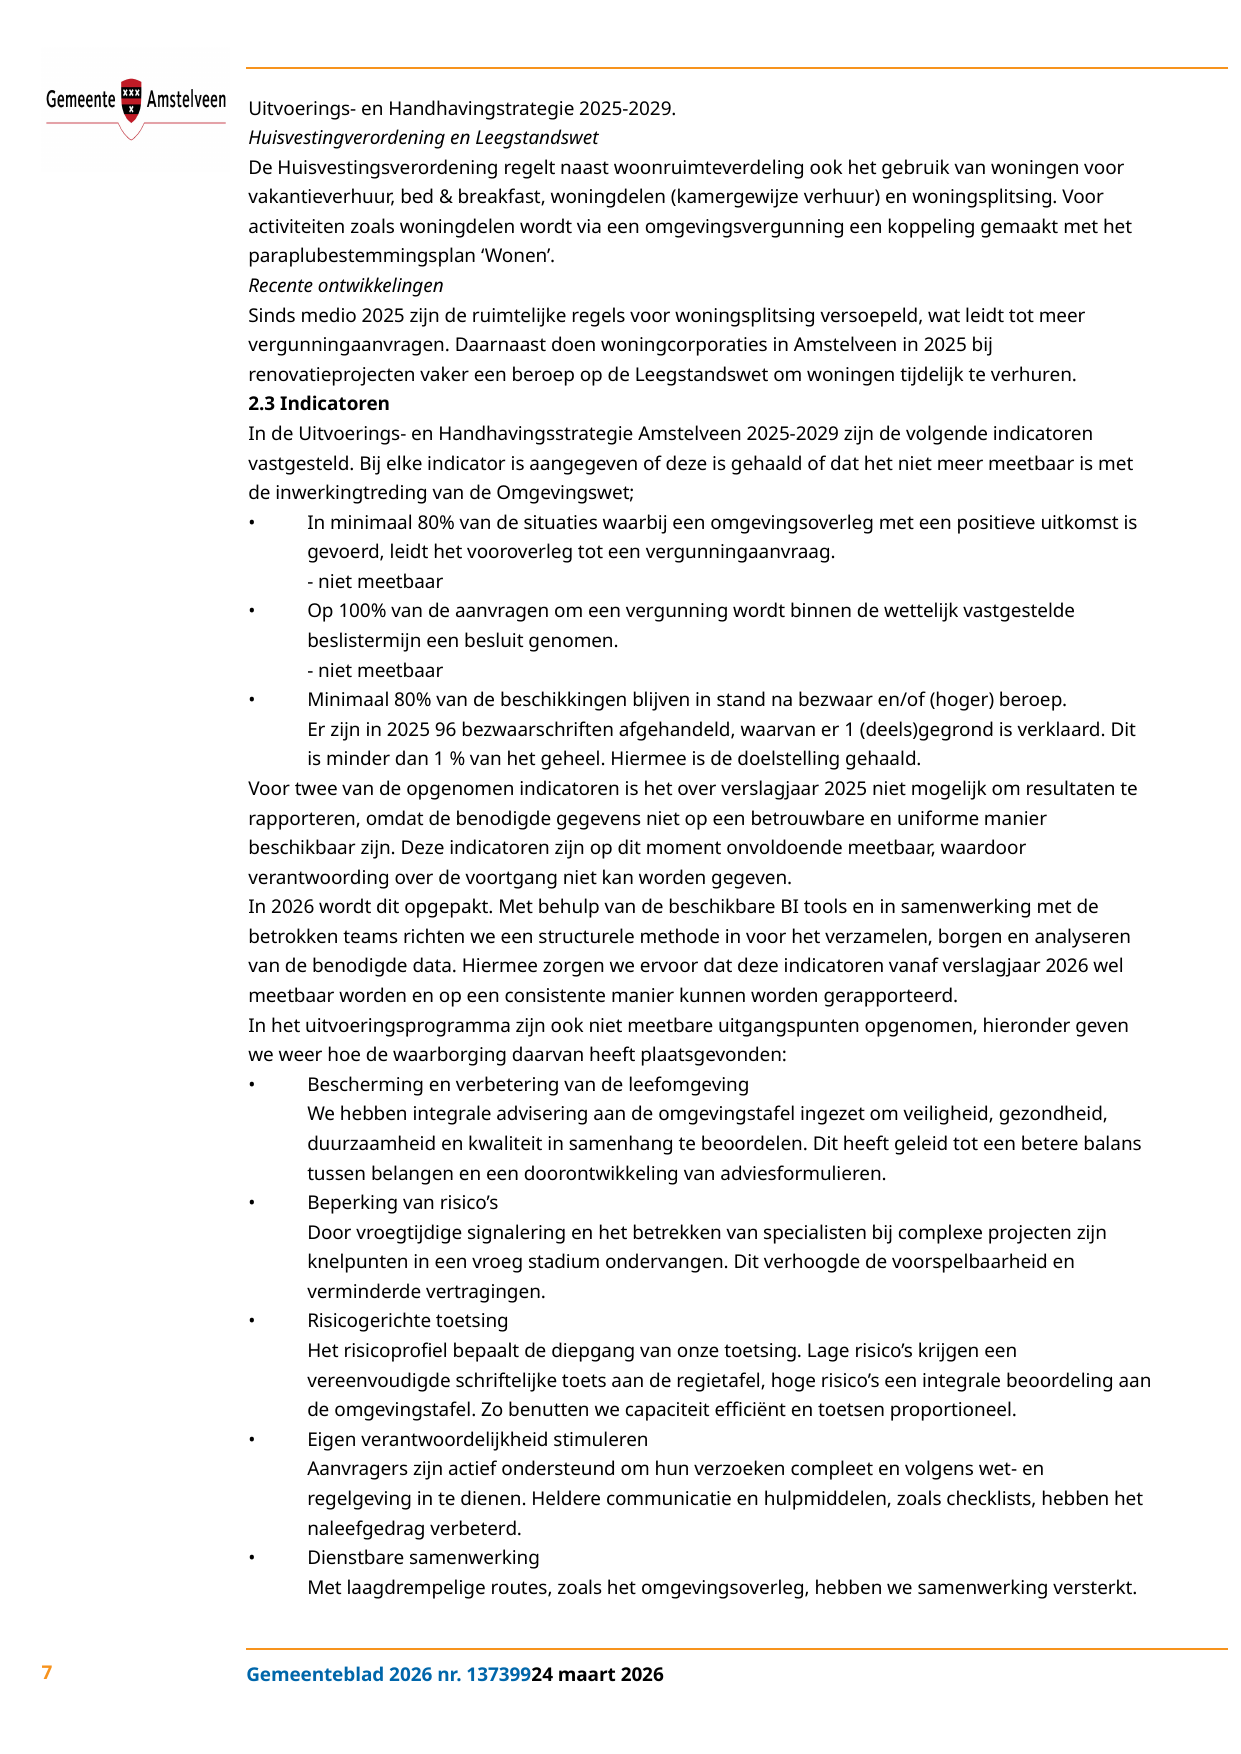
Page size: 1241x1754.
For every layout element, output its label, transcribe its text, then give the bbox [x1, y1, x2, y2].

list We hebben integrale advisering aan de omgevingstafel ingezet om veiligheid, gezondheid, duurzaamheid en kwaliteit in samenhang te beoordelen. Dit heeft geleid tot een betere balans tussen belangen en een doorontwikkeling van adviesformulieren. [248, 1101, 1152, 1186]
list Risicogerichte toetsing [248, 1308, 1152, 1333]
list In minimaal 80% van de situaties waarbij een omgevingsoverleg met een positieve uitkomst is gevoerd, leidt het vooroverleg tot een vergunningaanvraag. [248, 509, 1152, 564]
text 2.3 Indicatoren [248, 391, 1152, 416]
text Huisvestingverordening en Leegstandswet [248, 124, 1152, 150]
text Sinds medio 2025 zijn de ruimtelijke regels voor woningsplitsing versoepeld, wat leidt tot meer vergunningaanvragen. Daarnaast doen woningcorporaties in Amstelveen in 2025 bij renovatieprojecten vaker een beroep op de Leegstandswet om woningen tijdelijk te verhuren. [248, 302, 1152, 387]
list Aanvragers zijn actief ondersteund om hun verzoeken compleet en volgens wet- en regelgeving in te dienen. Heldere communicatie en hulpmiddelen, zoals checklists, hebben het naleefgedrag verbeterd. [248, 1456, 1152, 1541]
text In het uitvoeringsprogramma zijn ook niet meetbare uitgangspunten opgenomen, hieronder geven we weer hoe de waarborging daarvan heeft plaatsgevonden: [248, 1012, 1152, 1067]
list Er zijn in 2025 96 bezwaarschriften afgehandeld, waarvan er 1 (deels)gegrond is verklaard. Dit is minder dan 1 % van het geheel. Hiermee is de doelstelling gehaald. [248, 716, 1152, 771]
list Beperking van risico’s [248, 1189, 1152, 1215]
list Bescherming en verbetering van de leefomgeving [248, 1071, 1152, 1097]
text In de Uitvoerings- en Handhavingsstrategie Amstelveen 2025-2029 zijn de volgende indicatoren vastgesteld. Bij elke indicator is aangegeven of deze is gehaald of dat het niet meer meetbaar is met de inwerkingtreding van de Omgevingswet; [248, 420, 1152, 505]
text Uitvoerings- en Handhavingstrategie 2025-2029. [248, 95, 1152, 121]
text Recente ontwikkelingen [248, 272, 1152, 298]
list Eigen verantwoordelijkheid stimuleren [248, 1426, 1152, 1452]
text In 2026 wordt dit opgepakt. Met behulp van de beschikbare BI tools en in samenwerking met de betrokken teams richten we een structurele methode in voor het verzamelen, borgen en analyseren van de benodigde data. Hiermee zorgen we ervoor dat deze indicatoren vanaf verslagjaar 2026 wel meetbaar worden en op een consistente manier kunnen worden gerapporteerd. [248, 893, 1152, 1008]
list Het risicoprofiel bepaalt de diepgang van onze toetsing. Lage risico’s krijgen een vereenvoudigde schriftelijke toets aan de regietafel, hoge risico’s een integrale beoordeling aan de omgevingstafel. Zo benutten we capaciteit efficiënt en toetsen proportioneel. [248, 1337, 1152, 1422]
list Met laagdrempelige routes, zoals het omgevingsoverleg, hebben we samenwerking versterkt. [248, 1574, 1152, 1600]
picture [41, 47, 231, 172]
text De Huisvestingsverordening regelt naast woonruimteverdeling ook het gebruik van woningen voor vakantieverhuur, bed & breakfast, woningdelen (kamergewijze verhuur) en woningsplitsing. Voor activiteiten zoals woningdelen wordt via een omgevingsvergunning een koppeling gemaakt met het paraplubestemmingsplan ‘Wonen’. [248, 154, 1152, 268]
list - niet meetbaar [248, 657, 1152, 683]
list Dienstbare samenwerking [248, 1544, 1152, 1570]
list Minimaal 80% van de beschikkingen blijven in stand na bezwaar en/of (hoger) beroep. [248, 686, 1152, 712]
text Voor twee van de opgenomen indicatoren is het over verslagjaar 2025 niet mogelijk om resultaten te rapporteren, omdat de benodigde gegevens niet op een betrouwbare en uniforme manier beschikbaar zijn. Deze indicatoren zijn op dit moment onvoldoende meetbaar, waardoor verantwoording over de voortgang niet kan worden gegeven. [248, 775, 1152, 890]
list Door vroegtijdige signalering en het betrekken van specialisten bij complexe projecten zijn knelpunten in een vroeg stadium ondervangen. Dit verhoogde de voorspelbaarheid en verminderde vertragingen. [248, 1219, 1152, 1304]
list Op 100% van de aanvragen om een vergunning wordt binnen de wettelijk vastgestelde beslistermijn een besluit genomen. [248, 598, 1152, 653]
list - niet meetbaar [248, 568, 1152, 594]
